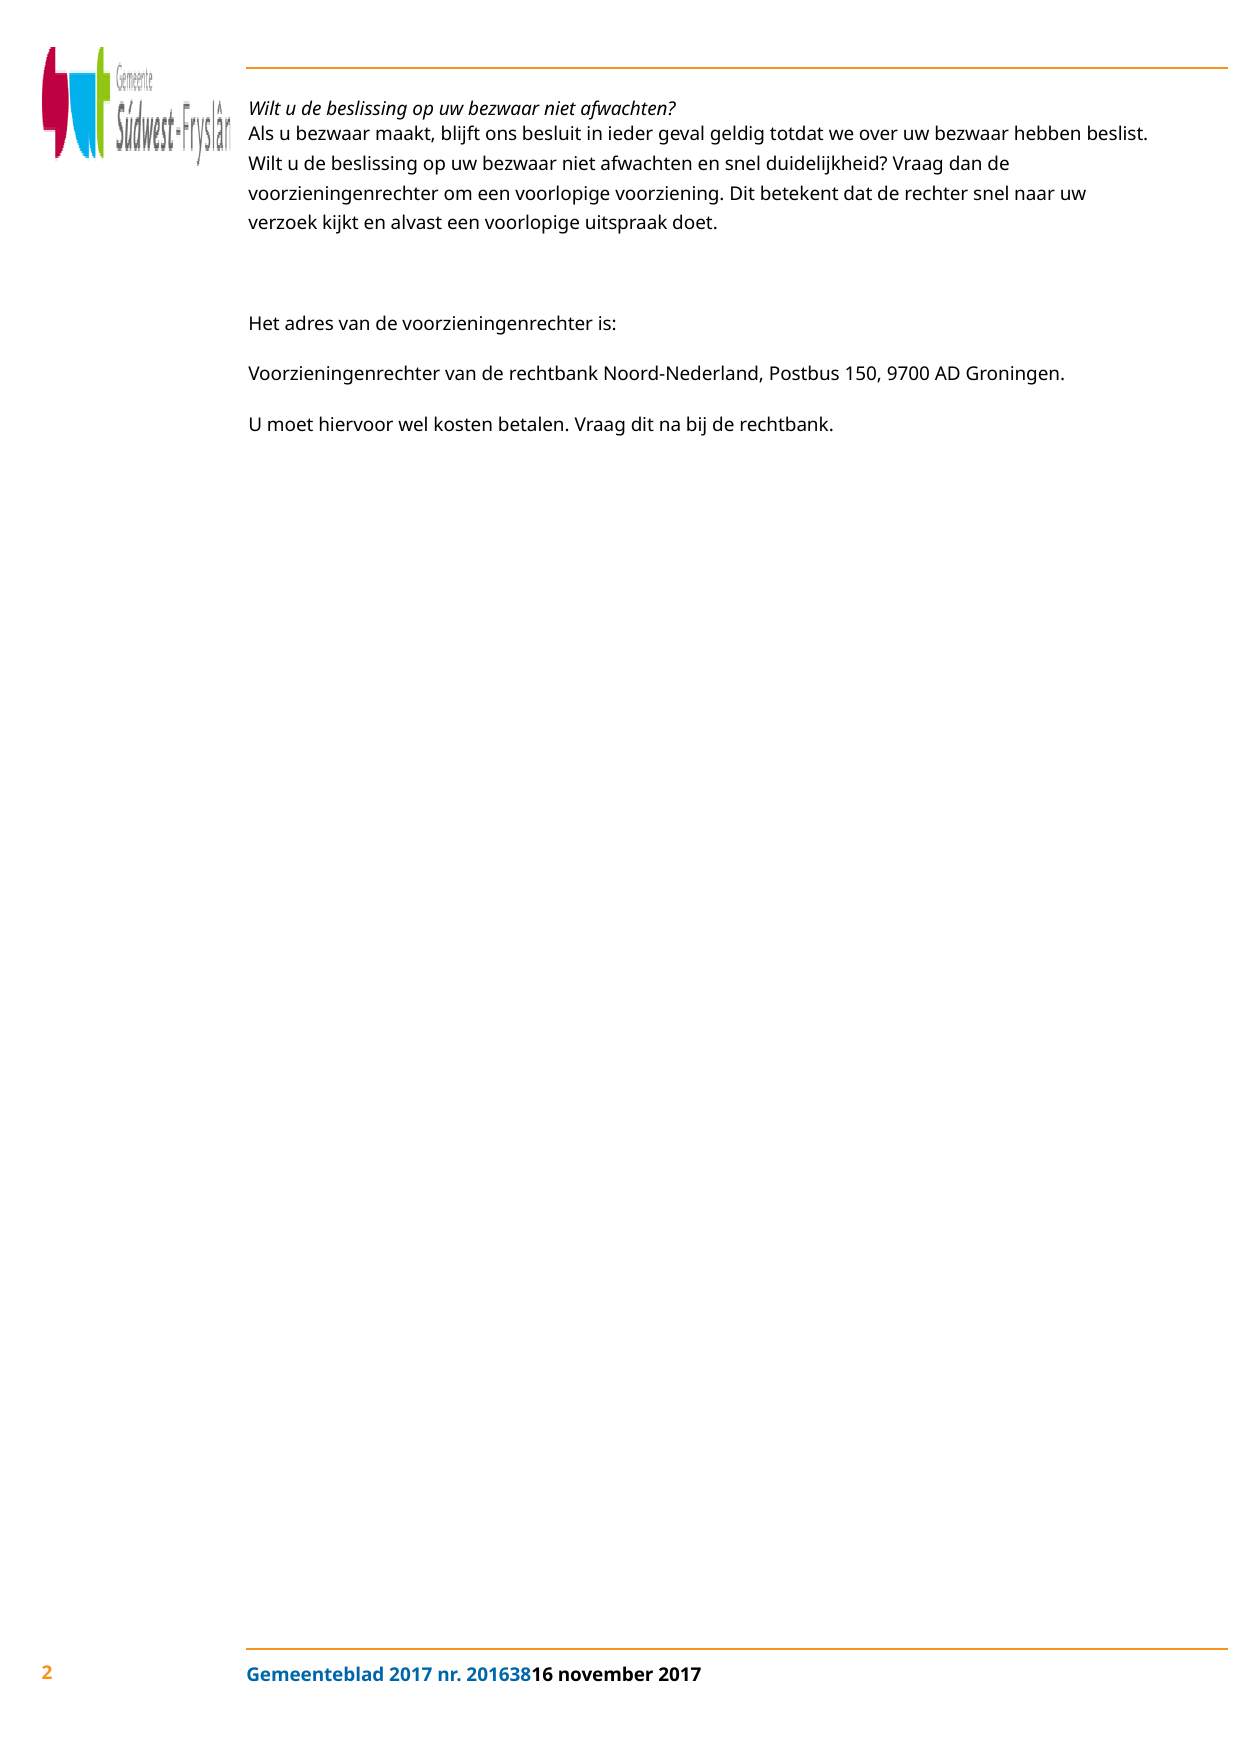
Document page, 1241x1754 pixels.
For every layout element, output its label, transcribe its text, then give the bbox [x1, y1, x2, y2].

text Voorzieningenrechter van de rechtbank Noord-Nederland, Postbus 150, 9700 AD Groningen. [248, 361, 1152, 386]
text Wilt u de beslissing op uw bezwaar niet afwachten? [248, 95, 1152, 121]
picture [41, 47, 231, 172]
text Het adres van de voorzieningenrechter is: [248, 310, 1152, 336]
text U moet hiervoor wel kosten betalen. Vraag dit na bij de rechtbank. [248, 411, 1152, 437]
text Als u bezwaar maakt, blijft ons besluit in ieder geval geldig totdat we over uw bezwaar hebben beslist. Wilt u de beslissing op uw bezwaar niet afwachten en snel duidelijkheid? Vraag dan de voorzieningenrechter om een voorlopige voorziening. Dit betekent dat de rechter snel naar uw verzoek kijkt en alvast een voorlopige uitspraak doet. [248, 121, 1152, 235]
